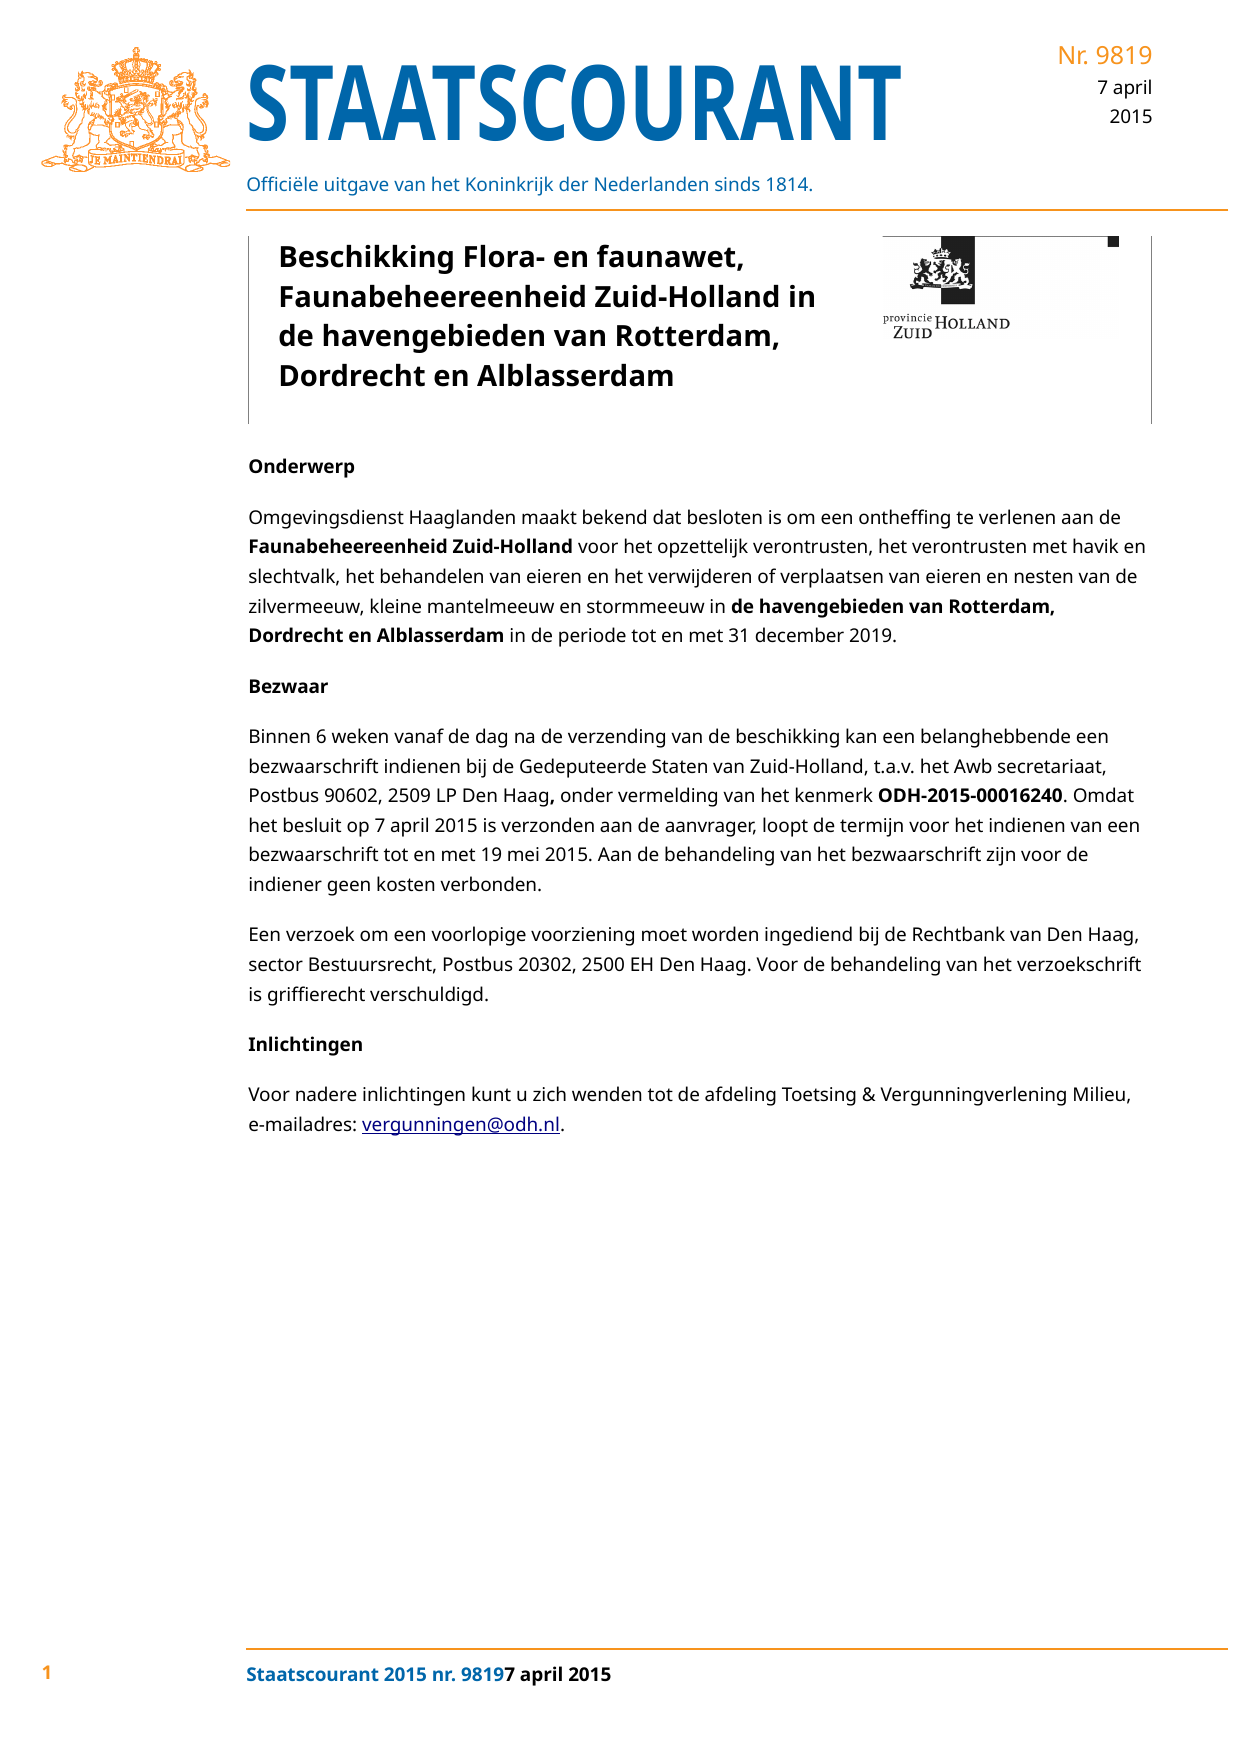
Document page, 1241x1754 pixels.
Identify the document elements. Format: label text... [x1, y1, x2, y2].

text Inlichtingen [248, 1031, 1152, 1057]
table_header [850, 236, 1151, 424]
text Binnen 6 weken vanaf de dag na de verzending van de beschikking kan een belanghebbende een bezwaarschrift indienen bij de Gedeputeerde Staten van Zuid-Holland, t.a.v. het Awb secretariaat, Postbus 90602, 2509 LP Den Haag, onder vermelding van het kenmerk ODH-2015-00016240. Omdat het besluit op 7 april 2015 is verzonden aan de aanvrager, loopt de termijn voor het indienen van een bezwaarschrift tot en met 19 mei 2015. Aan de behandeling van het bezwaarschrift zijn voor de indiener geen kosten verbonden. [248, 723, 1152, 897]
text Onderwerp [248, 454, 1152, 479]
picture [41, 47, 231, 172]
picture [882, 236, 1119, 339]
text Een verzoek om een voorlopige voorziening moet worden ingediend bij de Rechtbank van Den Haag, sector Bestuursrecht, Postbus 20302, 2500 EH Den Haag. Voor de behandeling van het verzoekschrift is griffierecht verschuldigd. [248, 922, 1152, 1006]
text Bezwaar [248, 673, 1152, 698]
text Omgevingsdienst Haaglanden maakt bekend dat besloten is om een ontheffing te verlenen aan de Faunabeheereenheid Zuid-Holland voor het opzettelijk verontrusten, het verontrusten met havik en slechtvalk, het behandelen van eieren en het verwijderen of verplaatsen van eieren en nesten van de zilvermeeuw, kleine mantelmeeuw en stormmeeuw in de havengebieden van Rotterdam, Dordrecht en Alblasserdam in de periode tot en met 31 december 2019. [248, 504, 1152, 648]
text Voor nadere inlichtingen kunt u zich wenden tot de afdeling Toetsing & Vergunningverlening Milieu, e-mailadres: vergunningen@odh.nl. [248, 1082, 1152, 1137]
table_header Beschikking Flora- en faunawet, Faunabeheereenheid Zuid-Holland in de havengebieden van Rotterdam, Dordrecht en Alblasserdam [249, 236, 850, 424]
